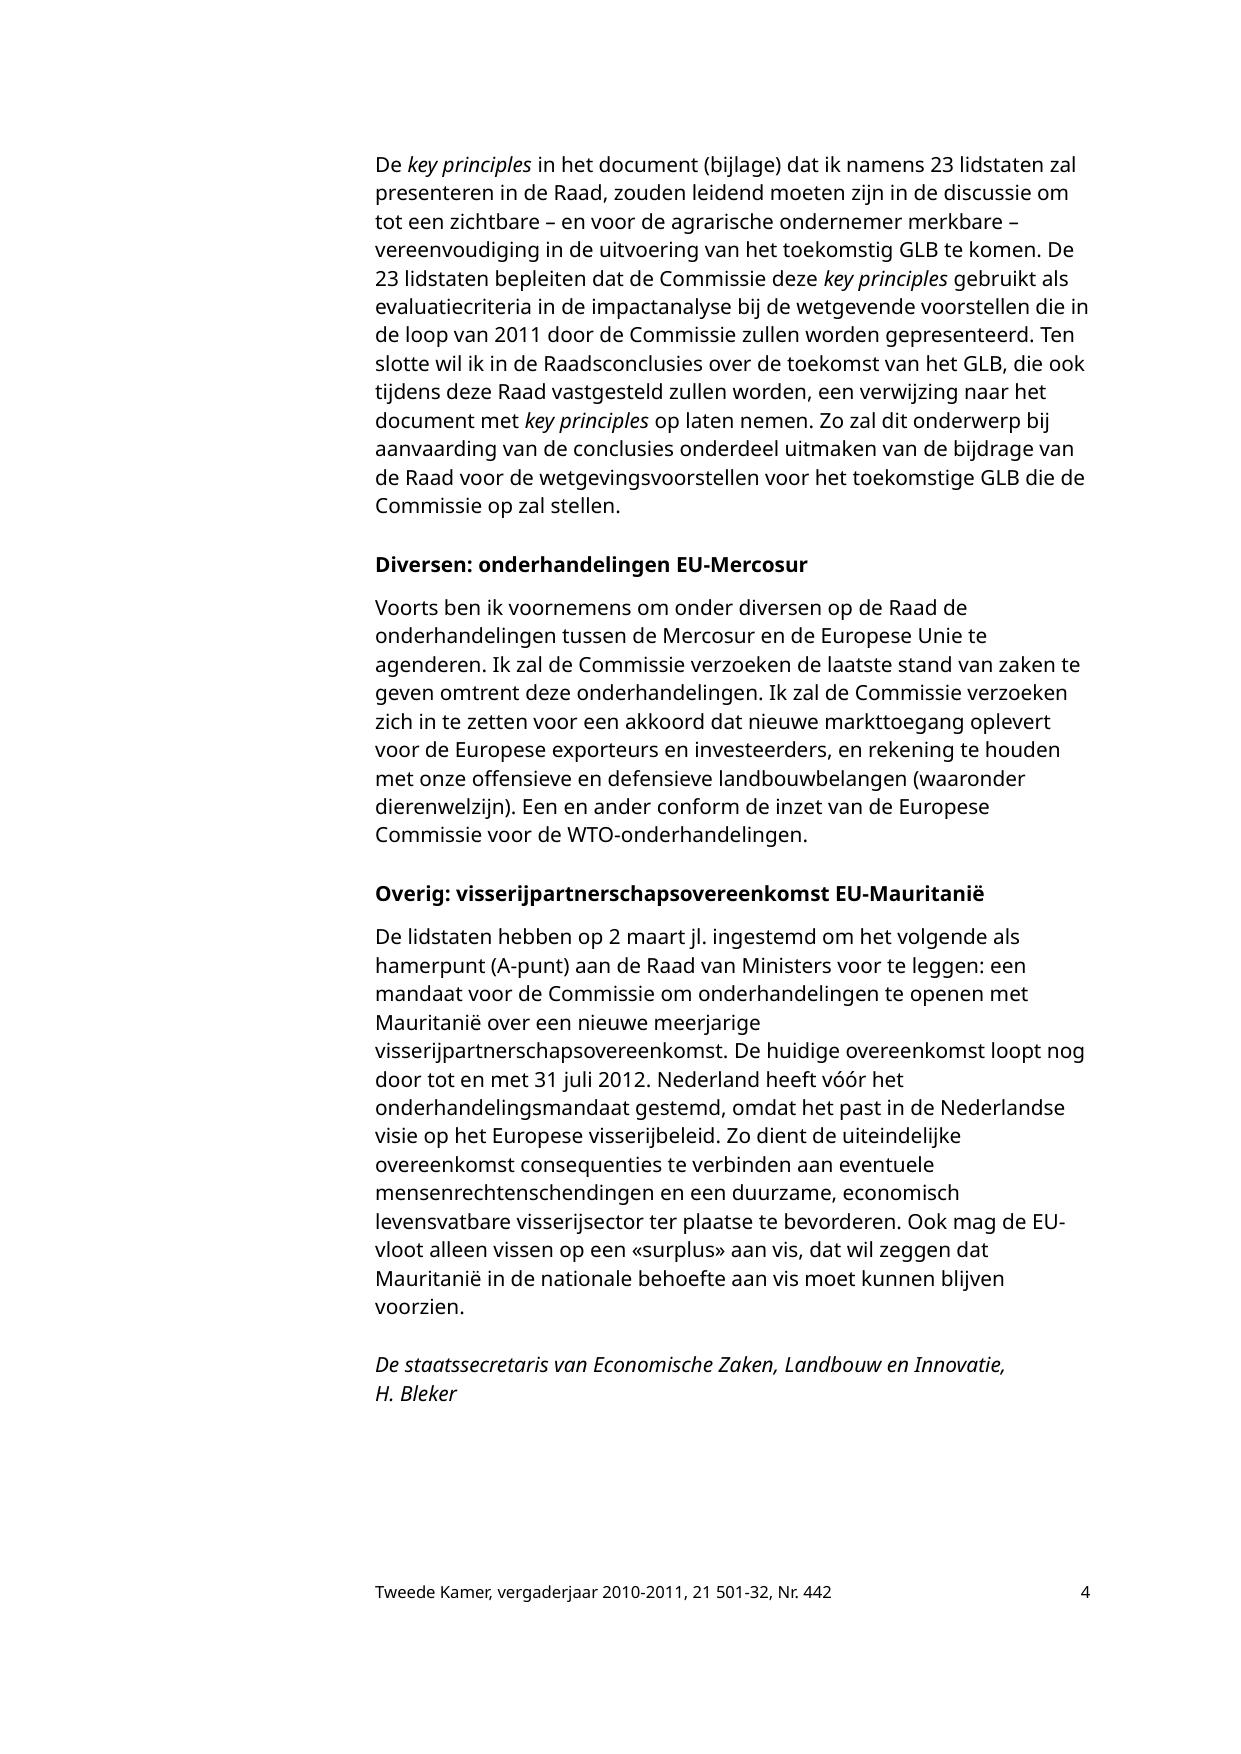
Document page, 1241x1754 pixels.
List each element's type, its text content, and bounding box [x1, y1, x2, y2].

text De key principles in het document (bijlage) dat ik namens 23 lidstaten zal presenteren in de Raad, zouden leidend moeten zijn in de discussie om tot een zichtbare – en voor de agrarische ondernemer merkbare – vereenvoudiging in de uitvoering van het toekomstig GLB te komen. De 23 lidstaten bepleiten dat de Commissie deze key principles gebruikt als evaluatiecriteria in de impactanalyse bij de wetgevende voorstellen die in de loop van 2011 door de Commissie zullen worden gepresenteerd. Ten slotte wil ik in de Raadsconclusies over de toekomst van het GLB, die ook tijdens deze Raad vastgesteld zullen worden, een verwijzing naar het document met key principles op laten nemen. Zo zal dit onderwerp bij aanvaarding van de conclusies onderdeel uitmaken van de bijdrage van de Raad voor de wetgevingsvoorstellen voor het toekomstige GLB die de Commissie op zal stellen. [375, 150, 1090, 520]
text De staatssecretaris van Economische Zaken, Landbouw en Innovatie, [375, 1351, 1090, 1379]
text Overig: visserijpartnerschapsovereenkomst EU-Mauritanië [375, 879, 1090, 907]
text De lidstaten hebben op 2 maart jl. ingestemd om het volgende als hamerpunt (A-punt) aan de Raad van Ministers voor te leggen: een mandaat voor de Commissie om onderhandelingen te openen met Mauritanië over een nieuwe meerjarige visserijpartnerschapsovereenkomst. De huidige overeenkomst loopt nog door tot en met 31 juli 2012. Nederland heeft vóór het onderhandelingsmandaat gestemd, omdat het past in de Nederlandse visie op het Europese visserijbeleid. Zo dient de uiteindelijke overeenkomst consequenties te verbinden aan eventuele mensenrechtenschendingen en een duurzame, economisch levensvatbare visserijsector ter plaatse te bevorderen. Ook mag de EU-vloot alleen vissen op een «surplus» aan vis, dat wil zeggen dat Mauritanië in de nationale behoefte aan vis moet kunnen blijven voorzien. [375, 922, 1090, 1321]
text Voorts ben ik voornemens om onder diversen op de Raad de onderhandelingen tussen de Mercosur en de Europese Unie te agenderen. Ik zal de Commissie verzoeken de laatste stand van zaken te geven omtrent deze onderhandelingen. Ik zal de Commissie verzoeken zich in te zetten voor een akkoord dat nieuwe markttoegang oplevert voor de Europese exporteurs en investeerders, en rekening te houden met onze offensieve en defensieve landbouwbelangen (waaronder dierenwelzijn). Een en ander conform de inzet van de Europese Commissie voor de WTO-onderhandelingen. [375, 593, 1090, 849]
text Diversen: onderhandelingen EU-Mercosur [375, 550, 1090, 578]
text H. Bleker [375, 1379, 1090, 1407]
